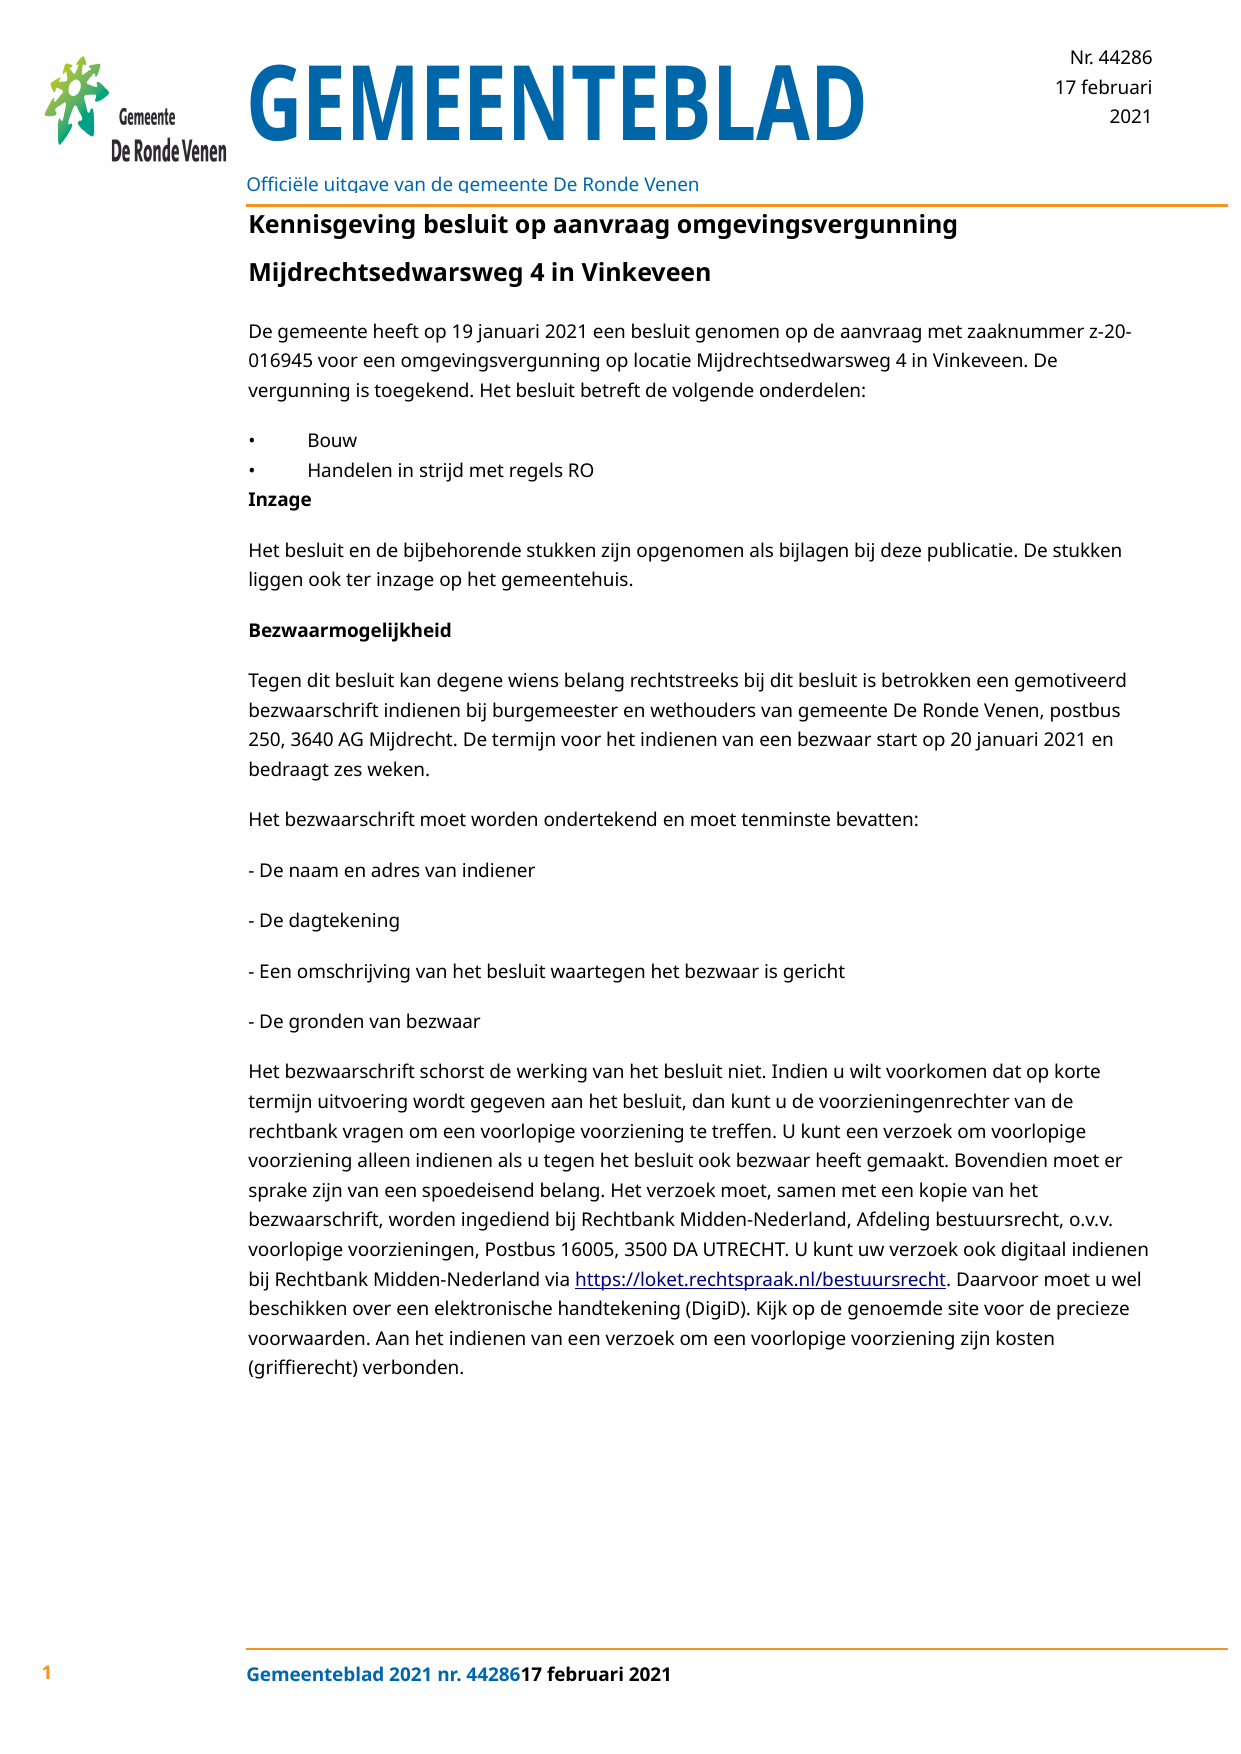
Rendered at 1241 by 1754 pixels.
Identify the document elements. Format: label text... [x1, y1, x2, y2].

text Tegen dit besluit kan degene wiens belang rechtstreeks bij dit besluit is betrokken een gemotiveerd bezwaarschrift indienen bij burgemeester en wethouders van gemeente De Ronde Venen, postbus 250, 3640 AG Mijdrecht. De termijn voor het indienen van een bezwaar start op 20 januari 2021 en bedraagt zes weken. [248, 667, 1152, 782]
text - Een omschrijving van het besluit waartegen het bezwaar is gericht [248, 958, 1152, 984]
text Inzage [248, 487, 1152, 512]
text - De gronden van bezwaar [248, 1008, 1152, 1034]
text - De dagtekening [248, 907, 1152, 933]
text Het bezwaarschrift moet worden ondertekend en moet tenminste bevatten: [248, 807, 1152, 832]
text - De naam en adres van indiener [248, 857, 1152, 883]
list Bouw [248, 427, 1152, 453]
list Handelen in strijd met regels RO [248, 457, 1152, 483]
picture [41, 47, 231, 172]
text Het besluit en de bijbehorende stukken zijn opgenomen als bijlagen bij deze publicatie. De stukken liggen ook ter inzage op het gemeentehuis. [248, 537, 1152, 592]
text Het bezwaarschrift schorst de werking van het besluit niet. Indien u wilt voorkomen dat op korte termijn uitvoering wordt gegeven aan het besluit, dan kunt u de voorzieningenrechter van de rechtbank vragen om een voorlopige voorziening te treffen. U kunt een verzoek om voorlopige voorziening alleen indienen als u tegen het besluit ook bezwaar heeft gemaakt. Bovendien moet er sprake zijn van een spoedeisend belang. Het verzoek moet, samen met een kopie van het bezwaarschrift, worden ingediend bij Rechtbank Midden-Nederland, Afdeling bestuursrecht, o.v.v. voorlopige voorzieningen, Postbus 16005, 3500 DA UTRECHT. U kunt uw verzoek ook digitaal indienen bij Rechtbank Midden-Nederland via https://loket.rechtspraak.nl/bestuursrecht. Daarvoor moet u wel beschikken over een elektronische handtekening (DigiD). Kijk op de genoemde site voor de precieze voorwaarden. Aan het indienen van een verzoek om een voorlopige voorziening zijn kosten (griffierecht) verbonden. [248, 1059, 1152, 1380]
text Bezwaarmogelijkheid [248, 617, 1152, 643]
text Kennisgeving besluit op aanvraag omgevingsvergunning Mijdrechtsedwarsweg 4 in Vinkeveen [248, 207, 1152, 288]
text De gemeente heeft op 19 januari 2021 een besluit genomen op de aanvraag met zaaknummer z-20-016945 voor een omgevingsvergunning op locatie Mijdrechtsedwarsweg 4 in Vinkeveen. De vergunning is toegekend. Het besluit betreft de volgende onderdelen: [248, 318, 1152, 403]
